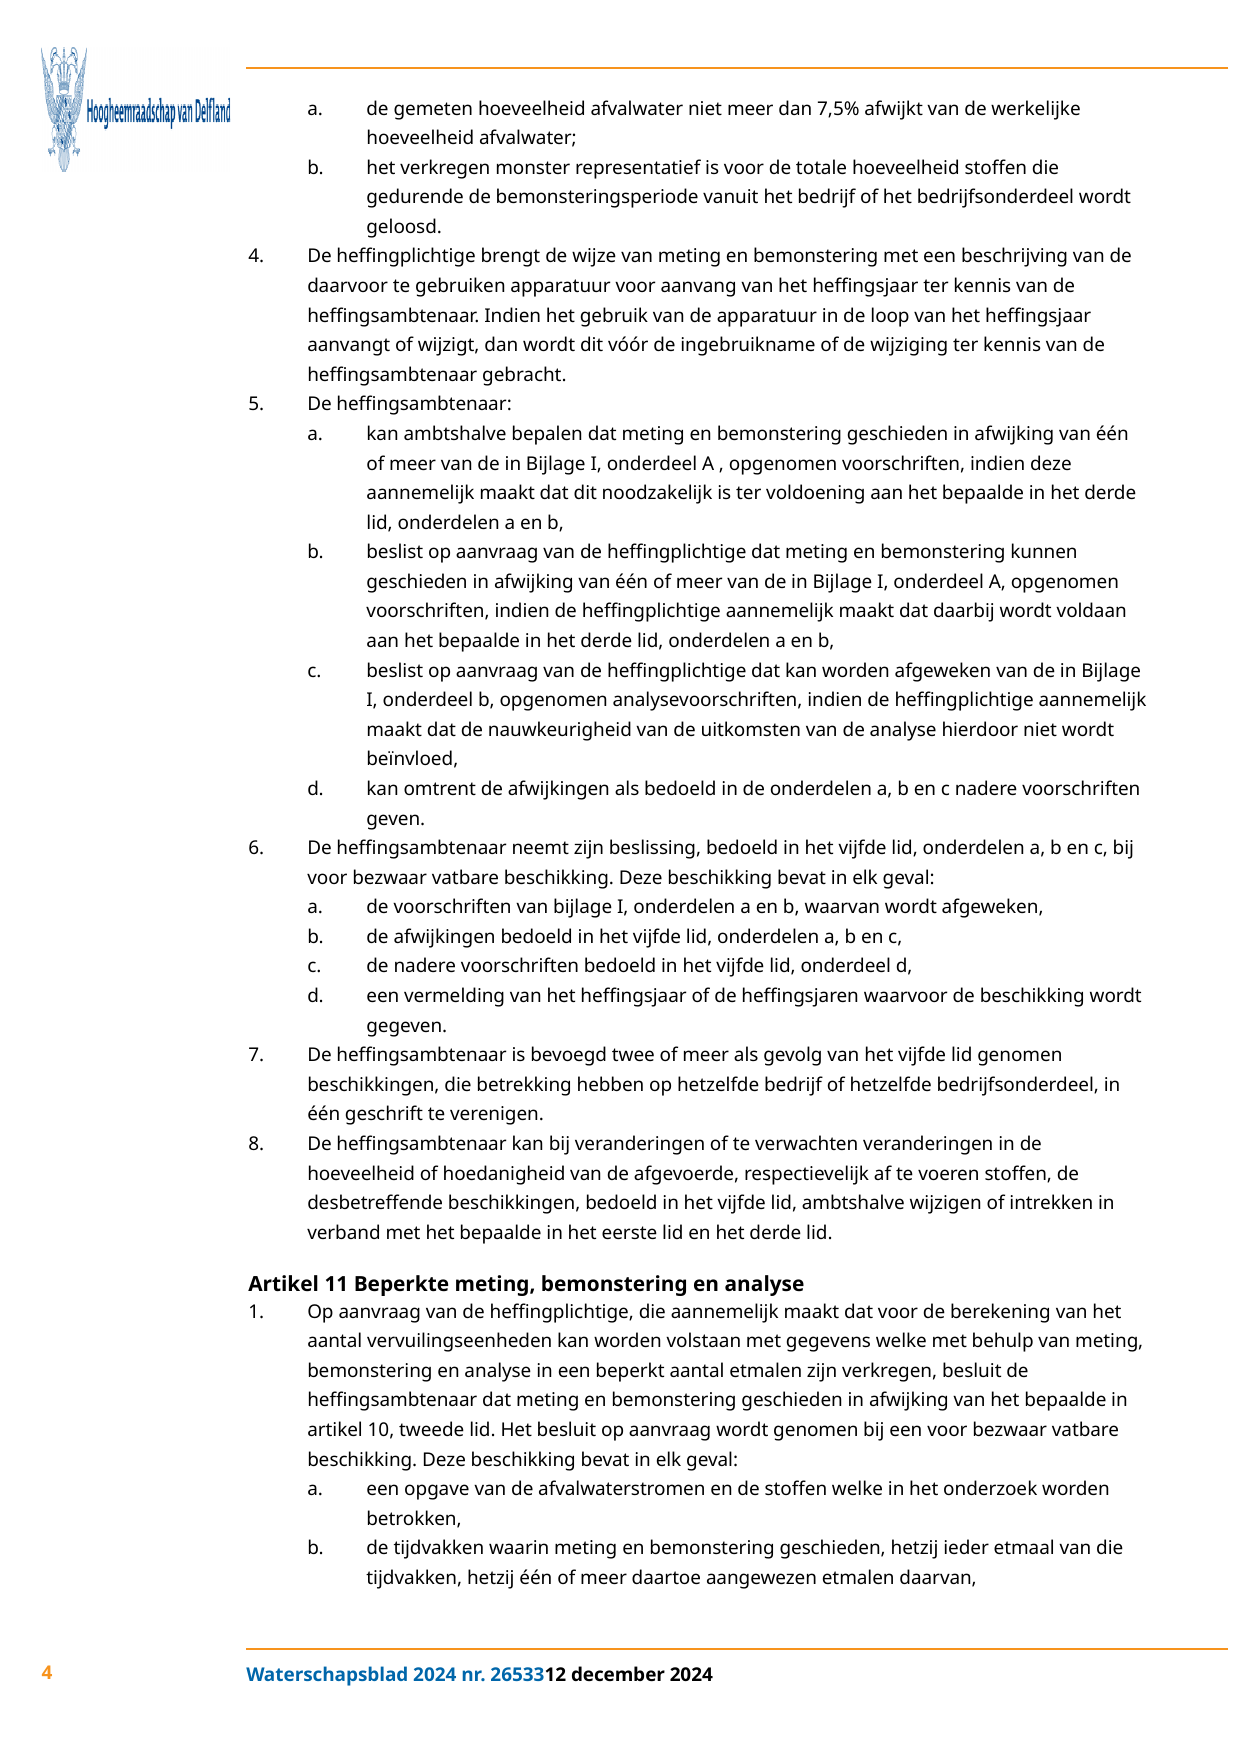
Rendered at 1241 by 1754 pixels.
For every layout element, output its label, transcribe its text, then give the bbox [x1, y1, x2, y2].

list beslist op aanvraag van de heffingplichtige dat meting en bemonstering kunnen geschieden in afwijking van één of meer van de in Bijlage I, onderdeel A, opgenomen voorschriften, indien de heffingplichtige aannemelijk maakt dat daarbij wordt voldaan aan het bepaalde in het derde lid, onderdelen a en b, [307, 538, 1152, 653]
list kan ambtshalve bepalen dat meting en bemonstering geschieden in afwijking van één of meer van de in Bijlage I, onderdeel A , opgenomen voorschriften, indien deze aannemelijk maakt dat dit noodzakelijk is ter voldoening aan het bepaalde in het derde lid, onderdelen a en b, [307, 420, 1152, 535]
list een opgave van de afvalwaterstromen en de stoffen welke in het onderzoek worden betrokken, [307, 1475, 1152, 1531]
list de gemeten hoeveelheid afvalwater niet meer dan 7,5% afwijkt van de werkelijke hoeveelheid afvalwater; [307, 95, 1152, 150]
list De heffingsambtenaar: [248, 391, 1152, 416]
list De heffingsambtenaar kan bij veranderingen of te verwachten veranderingen in de hoeveelheid of hoedanigheid van de afgevoerde, respectievelijk af te voeren stoffen, de desbetreffende beschikkingen, bedoeld in het vijfde lid, ambtshalve wijzigen of intrekken in verband met het bepaalde in het eerste lid en het derde lid. [248, 1130, 1152, 1245]
list De heffingplichtige brengt de wijze van meting en bemonstering met een beschrijving van de daarvoor te gebruiken apparatuur voor aanvang van het heffingsjaar ter kennis van de heffingsambtenaar. Indien het gebruik van de apparatuur in de loop van het heffingsjaar aanvangt of wijzigt, dan wordt dit vóór de ingebruikname of de wijziging ter kennis van de heffingsambtenaar gebracht. [248, 243, 1152, 387]
list de tijdvakken waarin meting en bemonstering geschieden, hetzij ieder etmaal van die tijdvakken, hetzij één of meer daartoe aangewezen etmalen daarvan, [307, 1534, 1152, 1590]
text Artikel 11 Beperkte meting, bemonstering en analyse [248, 1269, 1152, 1298]
list de nadere voorschriften bedoeld in het vijfde lid, onderdeel d, [307, 953, 1152, 978]
list De heffingsambtenaar is bevoegd twee of meer als gevolg van het vijfde lid genomen beschikkingen, die betrekking hebben op hetzelfde bedrijf of hetzelfde bedrijfsonderdeel, in één geschrift te verenigen. [248, 1041, 1152, 1126]
list kan omtrent de afwijkingen als bedoeld in de onderdelen a, b en c nadere voorschriften geven. [307, 775, 1152, 831]
picture [41, 47, 231, 172]
list een vermelding van het heffingsjaar of de heffingsjaren waarvoor de beschikking wordt gegeven. [307, 982, 1152, 1038]
list de afwijkingen bedoeld in het vijfde lid, onderdelen a, b en c, [307, 923, 1152, 949]
list De heffingsambtenaar neemt zijn beslissing, bedoeld in het vijfde lid, onderdelen a, b en c, bij voor bezwaar vatbare beschikking. Deze beschikking bevat in elk geval: [248, 834, 1152, 890]
list het verkregen monster representatief is voor de totale hoeveelheid stoffen die gedurende de bemonsteringsperiode vanuit het bedrijf of het bedrijfsonderdeel wordt geloosd. [307, 154, 1152, 239]
list Op aanvraag van de heffingplichtige, die aannemelijk maakt dat voor de berekening van het aantal vervuilingseenheden kan worden volstaan met gegevens welke met behulp van meting, bemonstering en analyse in een beperkt aantal etmalen zijn verkregen, besluit de heffingsambtenaar dat meting en bemonstering geschieden in afwijking van het bepaalde in artikel 10, tweede lid. Het besluit op aanvraag wordt genomen bij een voor bezwaar vatbare beschikking. Deze beschikking bevat in elk geval: [248, 1298, 1152, 1471]
list de voorschriften van bijlage I, onderdelen a en b, waarvan wordt afgeweken, [307, 893, 1152, 919]
list beslist op aanvraag van de heffingplichtige dat kan worden afgeweken van de in Bijlage I, onderdeel b, opgenomen analysevoorschriften, indien de heffingplichtige aannemelijk maakt dat de nauwkeurigheid van de uitkomsten van de analyse hierdoor niet wordt beïnvloed, [307, 657, 1152, 771]
